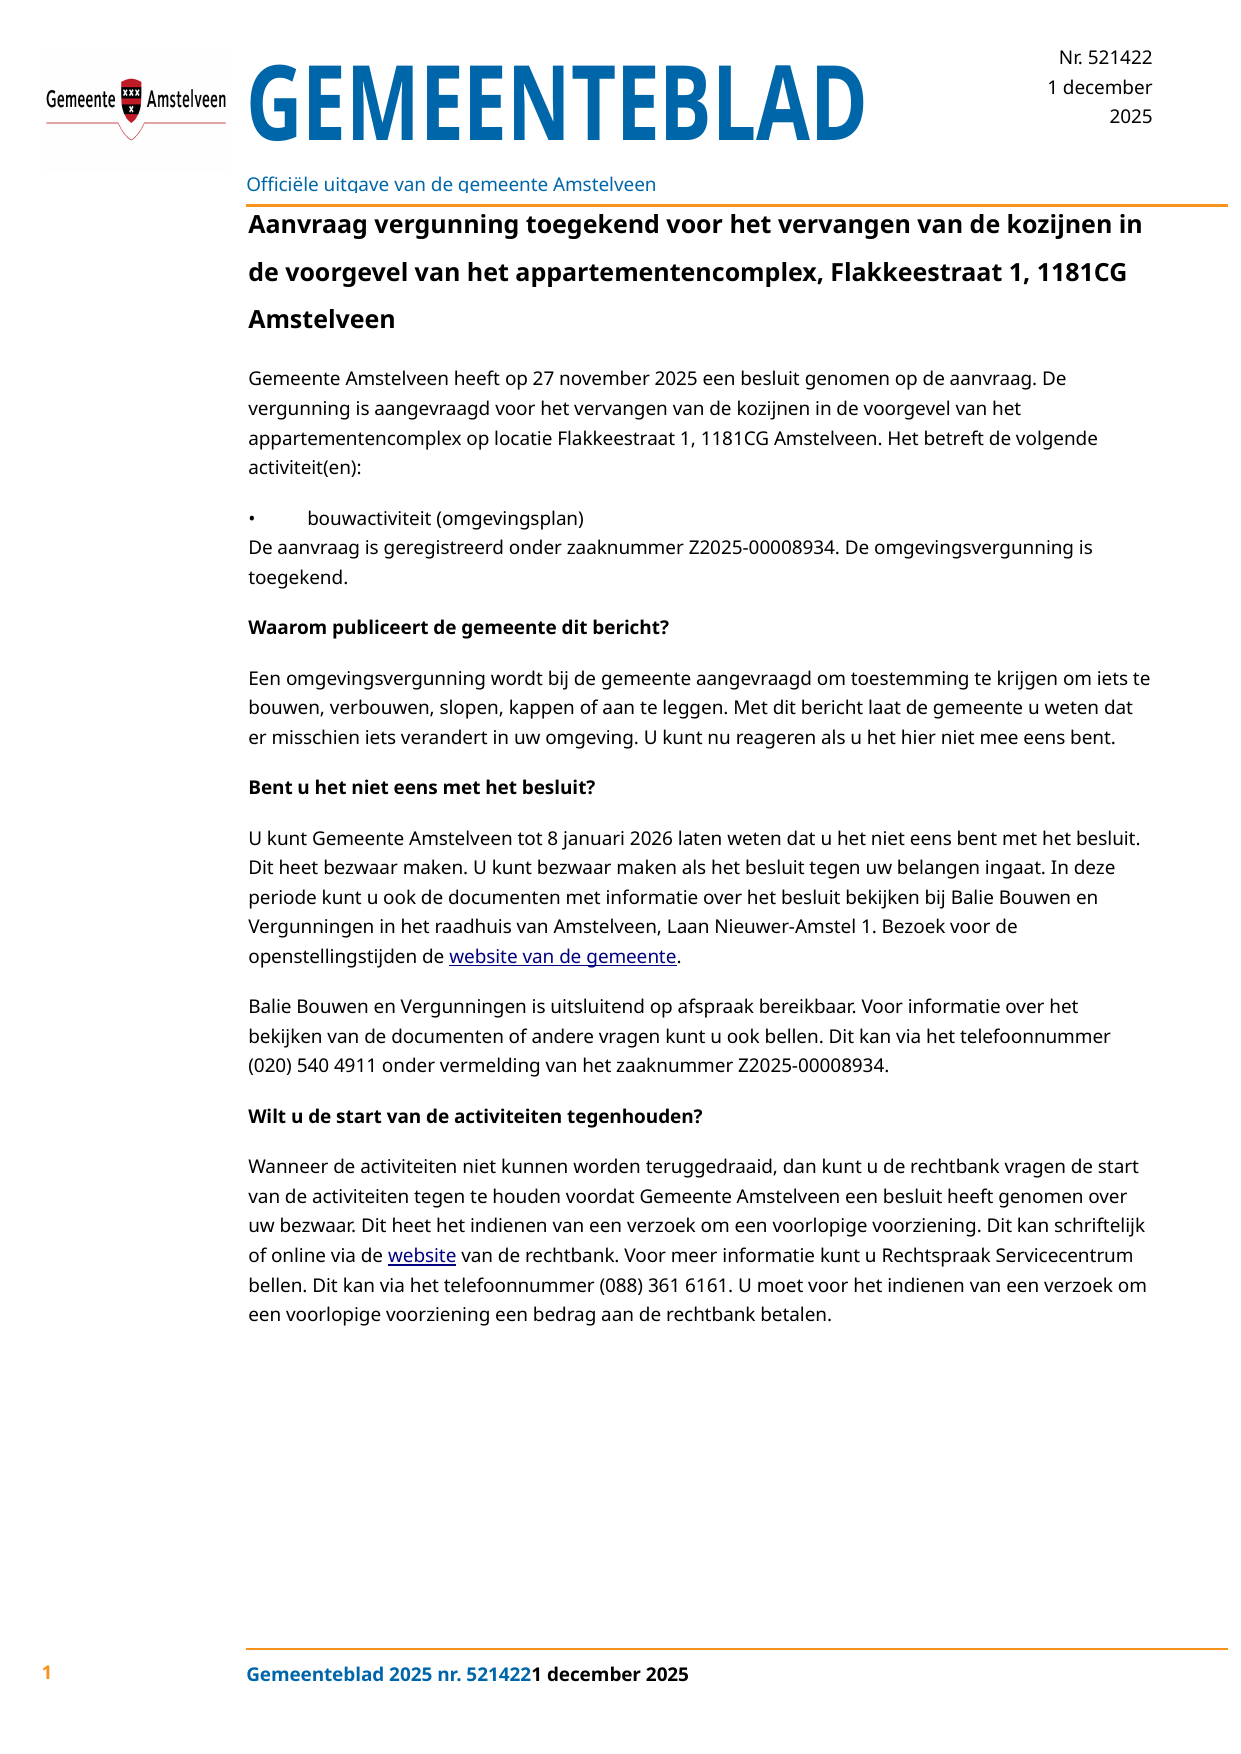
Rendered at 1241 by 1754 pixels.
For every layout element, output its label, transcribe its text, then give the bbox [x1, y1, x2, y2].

text Een omgevingsvergunning wordt bij de gemeente aangevraagd om toestemming te krijgen om iets te bouwen, verbouwen, slopen, kappen of aan te leggen. Met dit bericht laat de gemeente u weten dat er misschien iets verandert in uw omgeving. U kunt nu reageren als u het hier niet mee eens bent. [248, 665, 1152, 749]
text Waarom publiceert de gemeente dit bericht? [248, 614, 1152, 640]
text Aanvraag vergunning toegekend voor het vervangen van de kozijnen in de voorgevel van het appartementencomplex, Flakkeestraat 1, 1181CG Amstelveen [248, 207, 1152, 336]
text Bent u het niet eens met het besluit? [248, 774, 1152, 800]
text De aanvraag is geregistreerd onder zaaknummer Z2025-00008934. De omgevingsvergunning is toegekend. [248, 534, 1152, 589]
text Wilt u de start van de activiteiten tegenhouden? [248, 1103, 1152, 1129]
text Balie Bouwen en Vergunningen is uitsluitend op afspraak bereikbaar. Voor informatie over het bekijken van de documenten of andere vragen kunt u ook bellen. Dit kan via het telefoonnummer (020) 540 4911 onder vermelding van het zaaknummer Z2025-00008934. [248, 993, 1152, 1078]
text Gemeente Amstelveen heeft op 27 november 2025 een besluit genomen op de aanvraag. De vergunning is aangevraagd voor het vervangen van de kozijnen in de voorgevel van het appartementencomplex op locatie Flakkeestraat 1, 1181CG Amstelveen. Het betreft de volgende activiteit(en): [248, 366, 1152, 480]
picture [41, 47, 231, 172]
text U kunt Gemeente Amstelveen tot 8 januari 2026 laten weten dat u het niet eens bent met het besluit. Dit heet bezwaar maken. U kunt bezwaar maken als het besluit tegen uw belangen ingaat. In deze periode kunt u ook de documenten met informatie over het besluit bekijken bij Balie Bouwen en Vergunningen in het raadhuis van Amstelveen, Laan Nieuwer-Amstel 1. Bezoek voor de openstellingstijden de website van de gemeente. [248, 825, 1152, 969]
text Wanneer de activiteiten niet kunnen worden teruggedraaid, dan kunt u de rechtbank vragen de start van de activiteiten tegen te houden voordat Gemeente Amstelveen een besluit heeft genomen over uw bezwaar. Dit heet het indienen van een verzoek om een voorlopige voorziening. Dit kan schriftelijk of online via de website van de rechtbank. Voor meer informatie kunt u Rechtspraak Servicecentrum bellen. Dit kan via het telefoonnummer (088) 361 6161. U moet voor het indienen van een verzoek om een voorlopige voorziening een bedrag aan de rechtbank betalen. [248, 1153, 1152, 1327]
list bouwactiviteit (omgevingsplan) [248, 505, 1152, 530]
